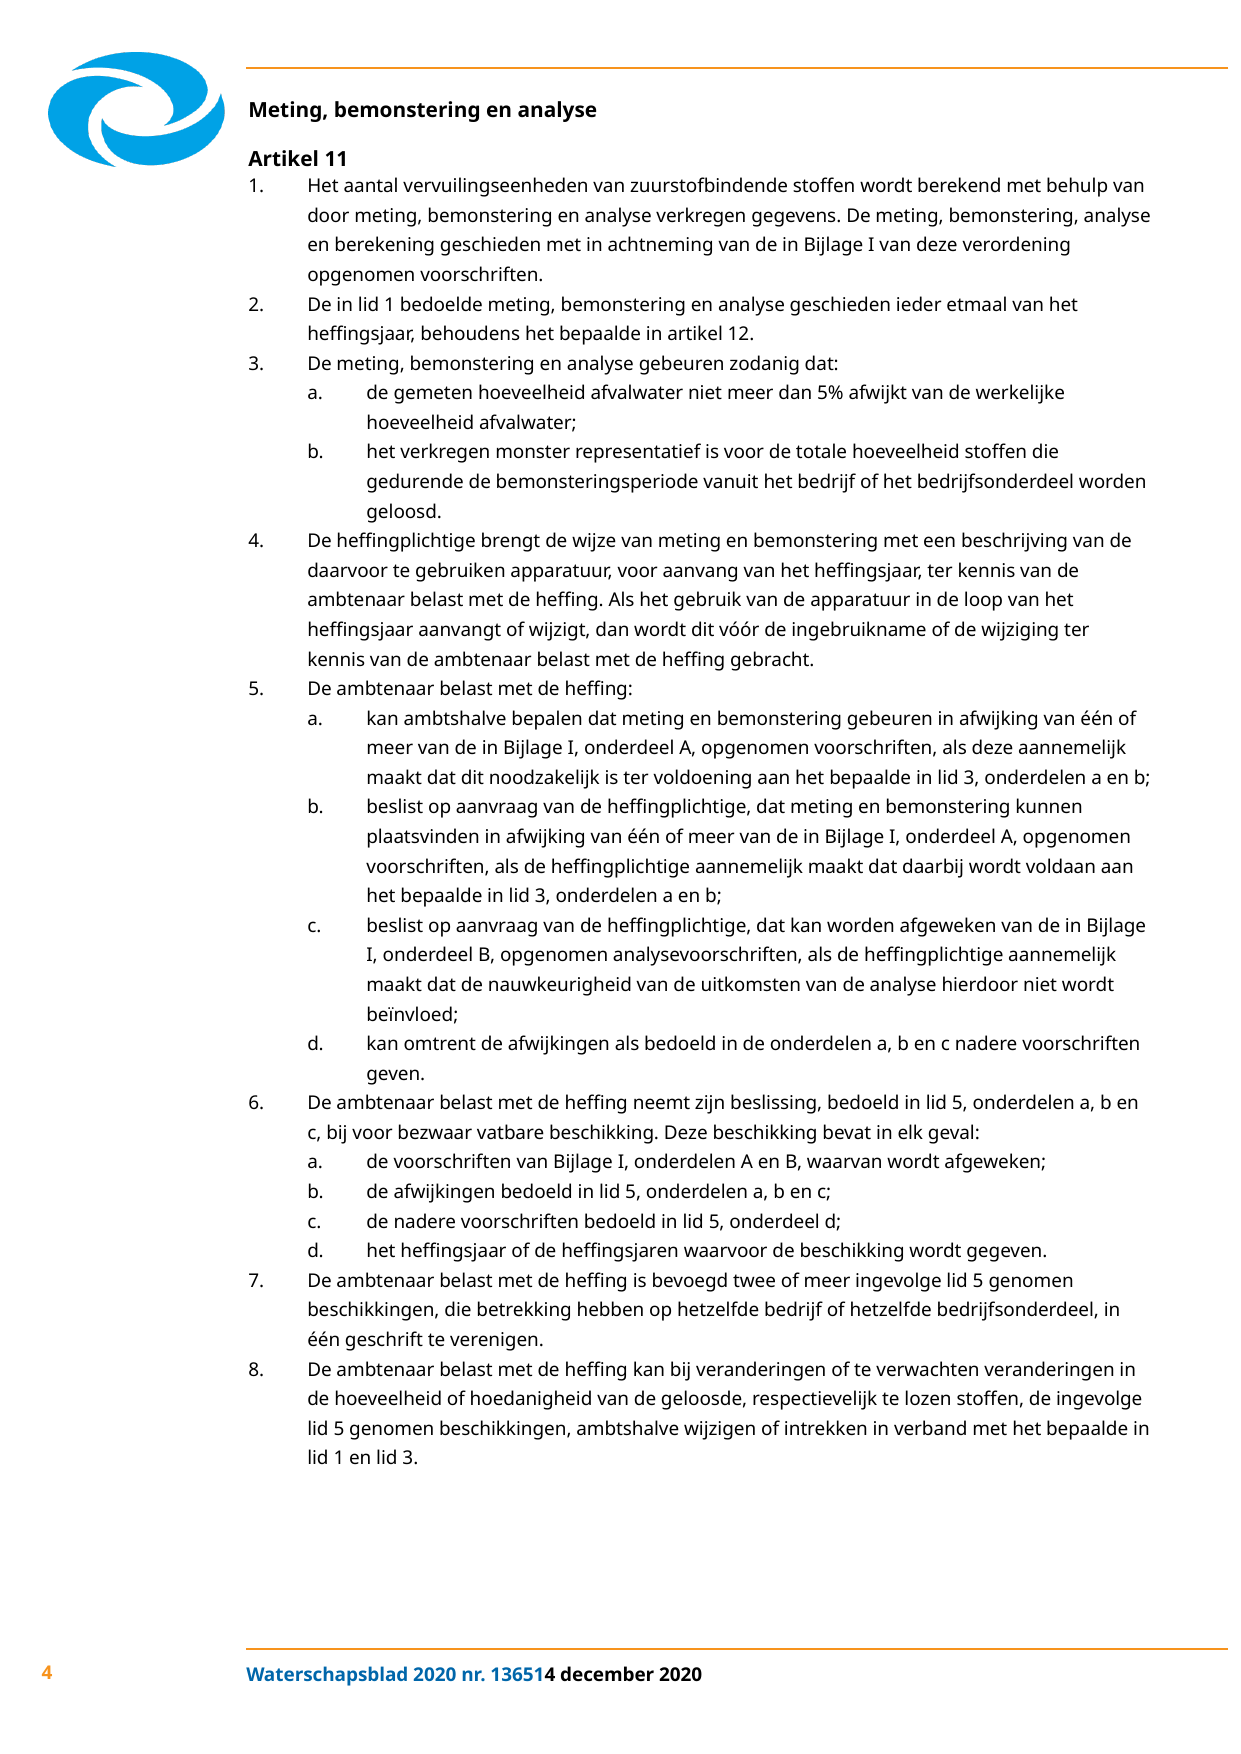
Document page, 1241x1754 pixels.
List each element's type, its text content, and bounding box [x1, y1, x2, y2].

list het heffingsjaar of de heffingsjaren waarvoor de beschikking wordt gegeven. [307, 1237, 1152, 1263]
list de afwijkingen bedoeld in lid 5, onderdelen a, b en c; [307, 1178, 1152, 1204]
list beslist op aanvraag van de heffingplichtige, dat kan worden afgeweken van de in Bijlage I, onderdeel B, opgenomen analysevoorschriften, als de heffingplichtige aannemelijk maakt dat de nauwkeurigheid van de uitkomsten van de analyse hierdoor niet wordt beïnvloed; [307, 912, 1152, 1027]
list De ambtenaar belast met de heffing kan bij veranderingen of te verwachten veranderingen in de hoeveelheid of hoedanigheid van de geloosde, respectievelijk te lozen stoffen, de ingevolge lid 5 genomen beschikkingen, ambtshalve wijzigen of intrekken in verband met het bepaalde in lid 1 en lid 3. [248, 1356, 1152, 1470]
list de voorschriften van Bijlage I, onderdelen A en B, waarvan wordt afgeweken; [307, 1149, 1152, 1174]
list De ambtenaar belast met de heffing: [248, 675, 1152, 701]
list de gemeten hoeveelheid afvalwater niet meer dan 5% afwijkt van de werkelijke hoeveelheid afvalwater; [307, 379, 1152, 435]
list De in lid 1 bedoelde meting, bemonstering en analyse geschieden ieder etmaal van het heffingsjaar, behoudens het bepaalde in artikel 12. [248, 291, 1152, 346]
text Meting, bemonstering en analyse [248, 95, 1152, 123]
list kan ambtshalve bepalen dat meting en bemonstering gebeuren in afwijking van één of meer van de in Bijlage I, onderdeel A, opgenomen voorschriften, als deze aannemelijk maakt dat dit noodzakelijk is ter voldoening aan het bepaalde in lid 3, onderdelen a en b; [307, 705, 1152, 790]
list Het aantal vervuilingseenheden van zuurstofbindende stoffen wordt berekend met behulp van door meting, bemonstering en analyse verkregen gegevens. De meting, bemonstering, analyse en berekening geschieden met in achtneming van de in Bijlage I van deze verordening opgenomen voorschriften. [248, 172, 1152, 287]
picture [41, 47, 231, 172]
list De ambtenaar belast met de heffing is bevoegd twee of meer ingevolge lid 5 genomen beschikkingen, die betrekking hebben op hetzelfde bedrijf of hetzelfde bedrijfsonderdeel, in één geschrift te verenigen. [248, 1267, 1152, 1352]
list De meting, bemonstering en analyse gebeuren zodanig dat: [248, 350, 1152, 376]
list De ambtenaar belast met de heffing neemt zijn beslissing, bedoeld in lid 5, onderdelen a, b en c, bij voor bezwaar vatbare beschikking. Deze beschikking bevat in elk geval: [248, 1089, 1152, 1145]
list kan omtrent de afwijkingen als bedoeld in de onderdelen a, b en c nadere voorschriften geven. [307, 1030, 1152, 1086]
list het verkregen monster representatief is voor de totale hoeveelheid stoffen die gedurende de bemonsteringsperiode vanuit het bedrijf of het bedrijfsonderdeel worden geloosd. [307, 439, 1152, 524]
list De heffingplichtige brengt de wijze van meting en bemonstering met een beschrijving van de daarvoor te gebruiken apparatuur, voor aanvang van het heffingsjaar, ter kennis van de ambtenaar belast met de heffing. Als het gebruik van de apparatuur in de loop van het heffingsjaar aanvangt of wijzigt, dan wordt dit vóór de ingebruikname of de wijziging ter kennis van de ambtenaar belast met de heffing gebracht. [248, 527, 1152, 672]
list beslist op aanvraag van de heffingplichtige, dat meting en bemonstering kunnen plaatsvinden in afwijking van één of meer van de in Bijlage I, onderdeel A, opgenomen voorschriften, als de heffingplichtige aannemelijk maakt dat daarbij wordt voldaan aan het bepaalde in lid 3, onderdelen a en b; [307, 794, 1152, 908]
list de nadere voorschriften bedoeld in lid 5, onderdeel d; [307, 1208, 1152, 1234]
text Artikel 11 [248, 144, 1152, 172]
